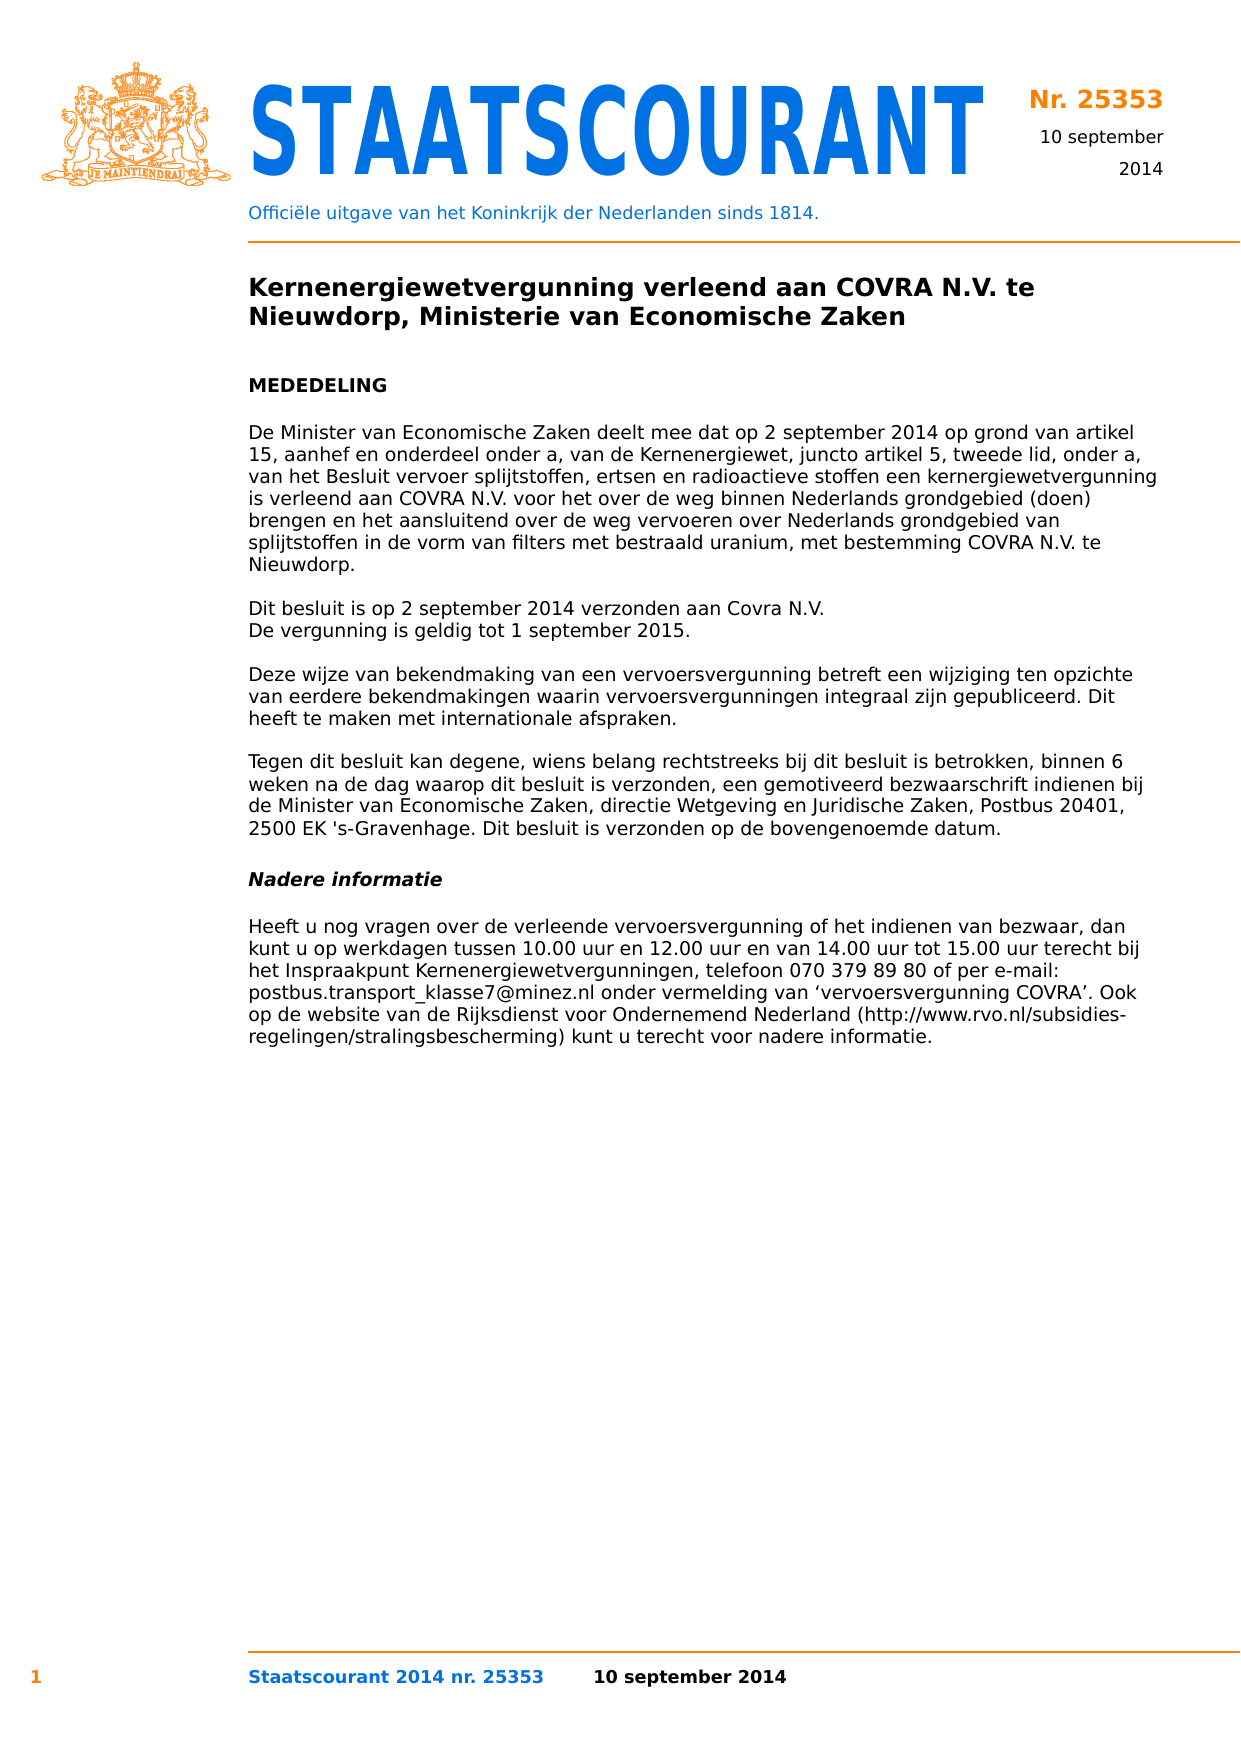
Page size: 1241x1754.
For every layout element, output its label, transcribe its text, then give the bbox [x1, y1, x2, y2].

table_header [25, 62, 248, 241]
subtitle Nadere informatie [248, 869, 1163, 891]
text Tegen dit besluit kan degene, wiens belang rechtstreeks bij dit besluit is betrokken, binnen 6 weken na de dag waarop dit besluit is verzonden, een gemotiveerd bezwaarschrift indienen bij de Minister van Economische Zaken, directie Wetgeving en Juridische Zaken, Postbus 20401, 2500 EK 's-Gravenhage. Dit besluit is verzonden op de bovengenoemde datum. [248, 751, 1163, 839]
text De vergunning is geldig tot 1 september 2015. [248, 620, 1163, 642]
subtitle MEDEDELING [248, 375, 1163, 397]
text De Minister van Economische Zaken deelt mee dat op 2 september 2014 op grond van artikel 15, aanhef en onderdeel onder a, van de Kernenergiewet, juncto artikel 5, tweede lid, onder a, van het Besluit vervoer splijtstoffen, ertsen en radioactieve stoffen een kernergiewetvergunning is verleend aan COVRA N.V. voor het over de weg binnen Nederlands grondgebied (doen) brengen en het aansluitend over de weg vervoeren over Nederlands grondgebied van splijtstoffen in de vorm van filters met bestraald uranium, met bestemming COVRA N.V. te Nieuwdorp. [248, 422, 1163, 576]
table_cell Officiële uitgave van het Koninkrijk der Nederlanden sinds 1814. [248, 203, 1240, 241]
picture [41, 62, 231, 186]
subtitle Kernenergiewetvergunning verleend aan COVRA N.V. te Nieuwdorp, Ministerie van Economische Zaken [248, 273, 1163, 331]
table_header STAATSCOURANT [248, 62, 998, 203]
text Heeft u nog vragen over de verleende vervoersvergunning of het indienen van bezwaar, dan kunt u op werkdagen tussen 10.00 uur en 12.00 uur en van 14.00 uur tot 15.00 uur terecht bij het Inspraakpunt Kernenergiewetvergunningen, telefoon 070 379 89 80 of per e-mail: postbus.transport_klasse7@minez.nl onder vermelding van ‘vervoersvergunning COVRA’. Ook op de website van de Rijksdienst voor Ondernemend Nederland (http://www.rvo.nl/subsidies-regelingen/stralingsbescherming) kunt u terecht voor nadere informatie. [248, 916, 1163, 1048]
text Dit besluit is op 2 september 2014 verzonden aan Covra N.V. [248, 598, 1163, 620]
table_cell 2014 [998, 153, 1240, 203]
table_header Nr. 25353 [998, 62, 1240, 121]
table_cell 10 september [998, 121, 1240, 153]
text Deze wijze van bekendmaking van een vervoersvergunning betreft een wijziging ten opzichte van eerdere bekendmakingen waarin vervoersvergunningen integraal zijn gepubliceerd. Dit heeft te maken met internationale afspraken. [248, 664, 1163, 729]
